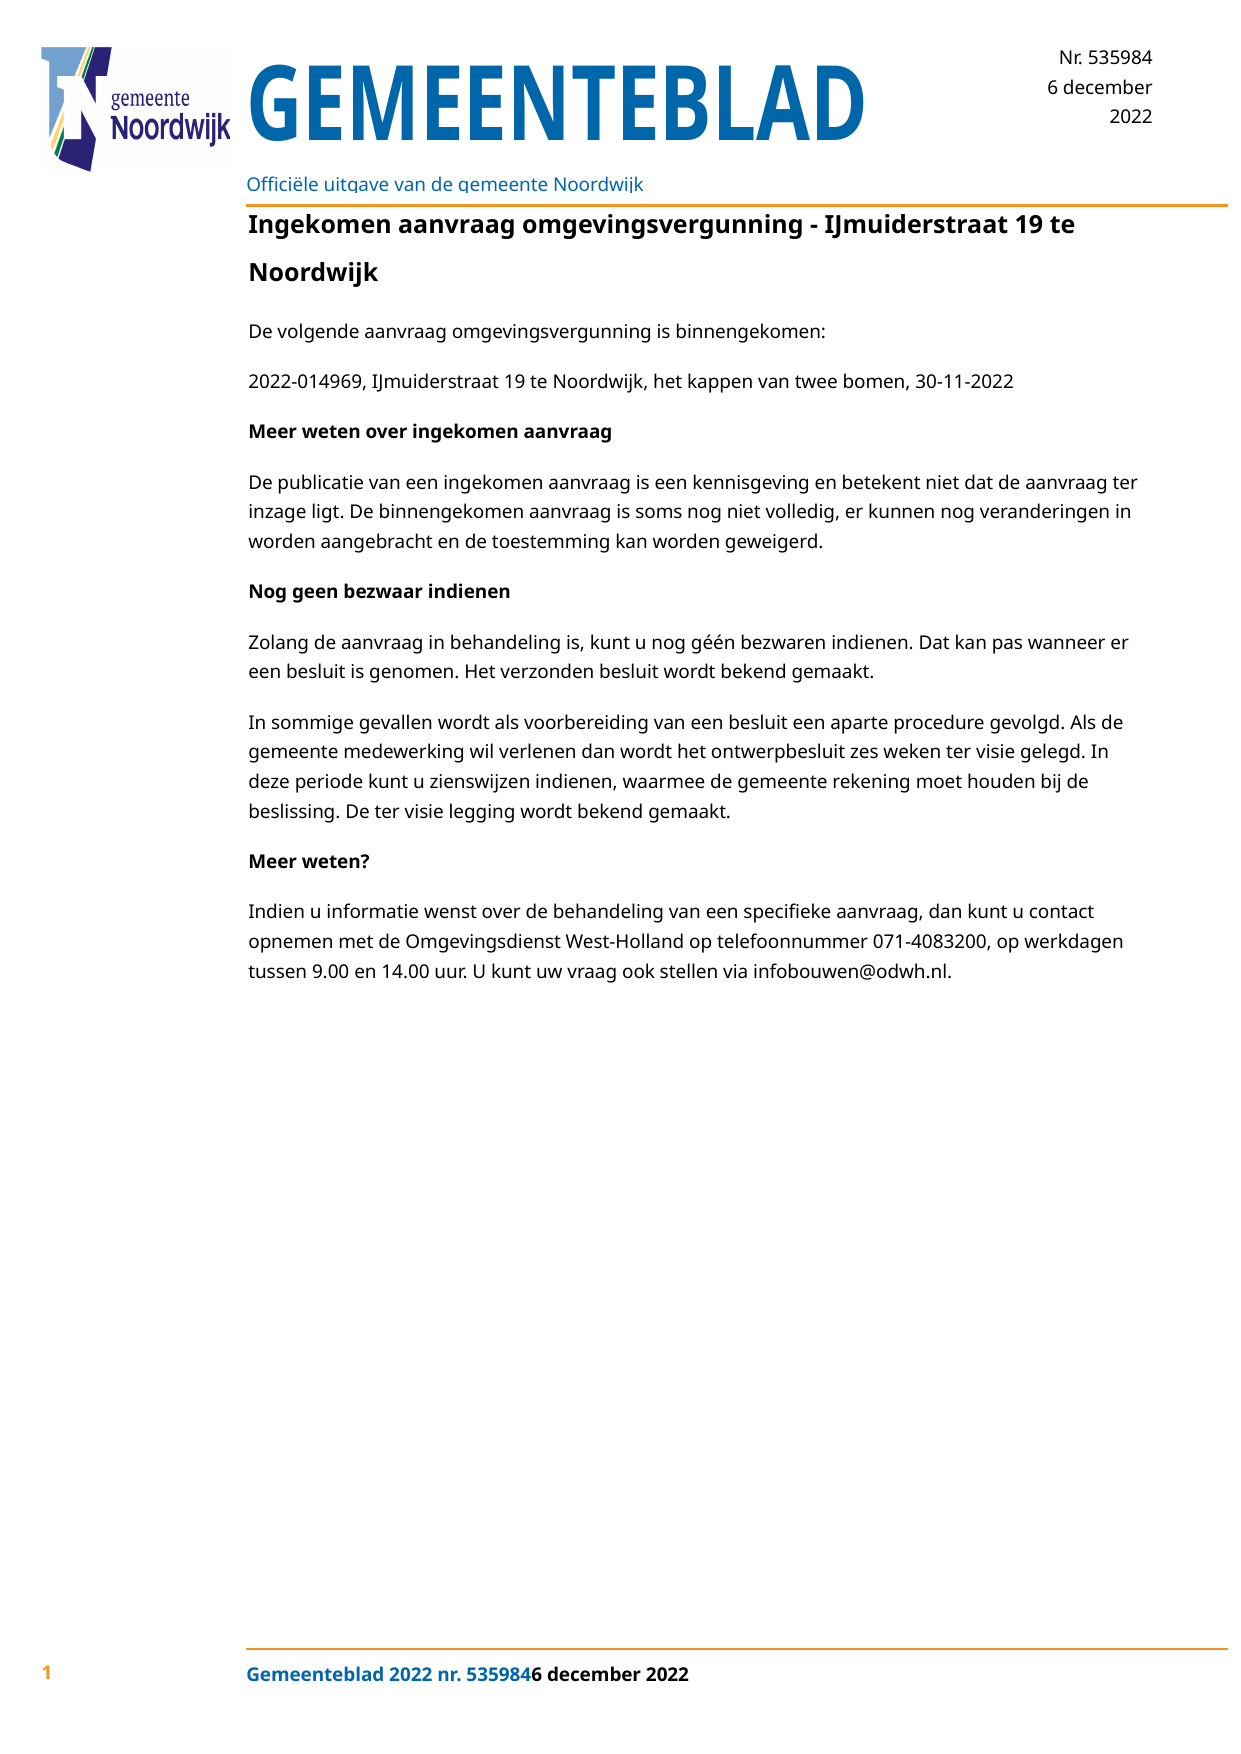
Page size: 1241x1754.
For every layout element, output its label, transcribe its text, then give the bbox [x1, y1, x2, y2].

text Ingekomen aanvraag omgevingsvergunning - IJmuiderstraat 19 te Noordwijk [248, 207, 1152, 288]
text De publicatie van een ingekomen aanvraag is een kennisgeving en betekent niet dat de aanvraag ter inzage ligt. De binnengekomen aanvraag is soms nog niet volledig, er kunnen nog veranderingen in worden aangebracht en de toestemming kan worden geweigerd. [248, 469, 1152, 554]
text 2022-014969, IJmuiderstraat 19 te Noordwijk, het kappen van twee bomen, 30-11-2022 [248, 368, 1152, 394]
text Zolang de aanvraag in behandeling is, kunt u nog géén bezwaren indienen. Dat kan pas wanneer er een besluit is genomen. Het verzonden besluit wordt bekend gemaakt. [248, 629, 1152, 684]
text Indien u informatie wenst over de behandeling van een specifieke aanvraag, dan kunt u contact opnemen met de Omgevingsdienst West-Holland op telefoonnummer 071-4083200, op werkdagen tussen 9.00 en 14.00 uur. U kunt uw vraag ook stellen via infobouwen@odwh.nl. [248, 899, 1152, 984]
text In sommige gevallen wordt als voorbereiding van een besluit een aparte procedure gevolgd. Als de gemeente medewerking wil verlenen dan wordt het ontwerpbesluit zes weken ter visie gelegd. In deze periode kunt u zienswijzen indienen, waarmee de gemeente rekening moet houden bij de beslissing. De ter visie legging wordt bekend gemaakt. [248, 709, 1152, 824]
text Meer weten over ingekomen aanvraag [248, 419, 1152, 444]
text De volgende aanvraag omgevingsvergunning is binnengekomen: [248, 318, 1152, 344]
text Nog geen bezwaar indienen [248, 579, 1152, 604]
picture [41, 47, 231, 172]
text Meer weten? [248, 848, 1152, 874]
